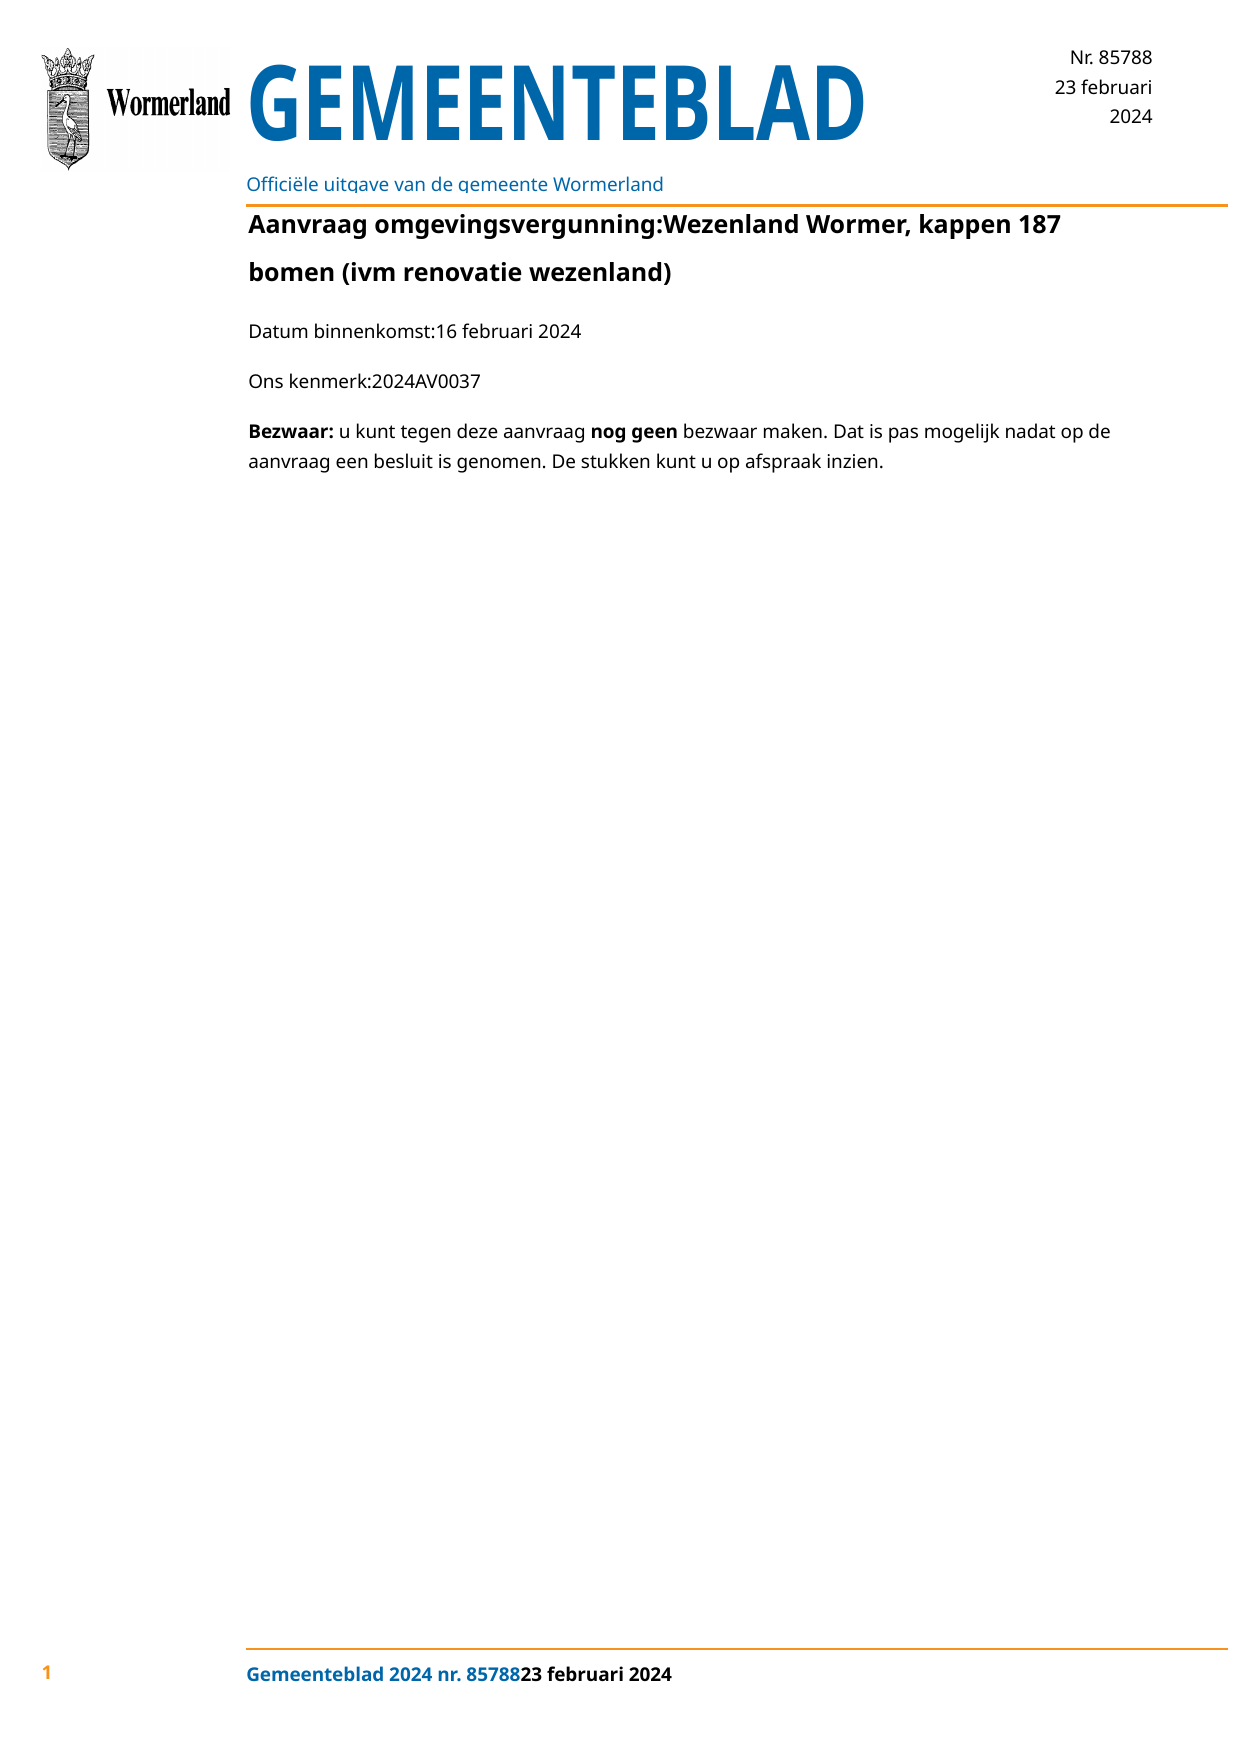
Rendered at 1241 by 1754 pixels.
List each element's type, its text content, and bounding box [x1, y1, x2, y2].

text Ons kenmerk:2024AV0037 [248, 368, 1152, 394]
text Datum binnenkomst:16 februari 2024 [248, 318, 1152, 344]
picture [41, 47, 231, 172]
text Bezwaar: u kunt tegen deze aanvraag nog geen bezwaar maken. Dat is pas mogelijk nadat op de aanvraag een besluit is genomen. De stukken kunt u op afspraak inzien. [248, 419, 1152, 474]
text Aanvraag omgevingsvergunning:Wezenland Wormer, kappen 187 bomen (ivm renovatie wezenland) [248, 207, 1152, 288]
